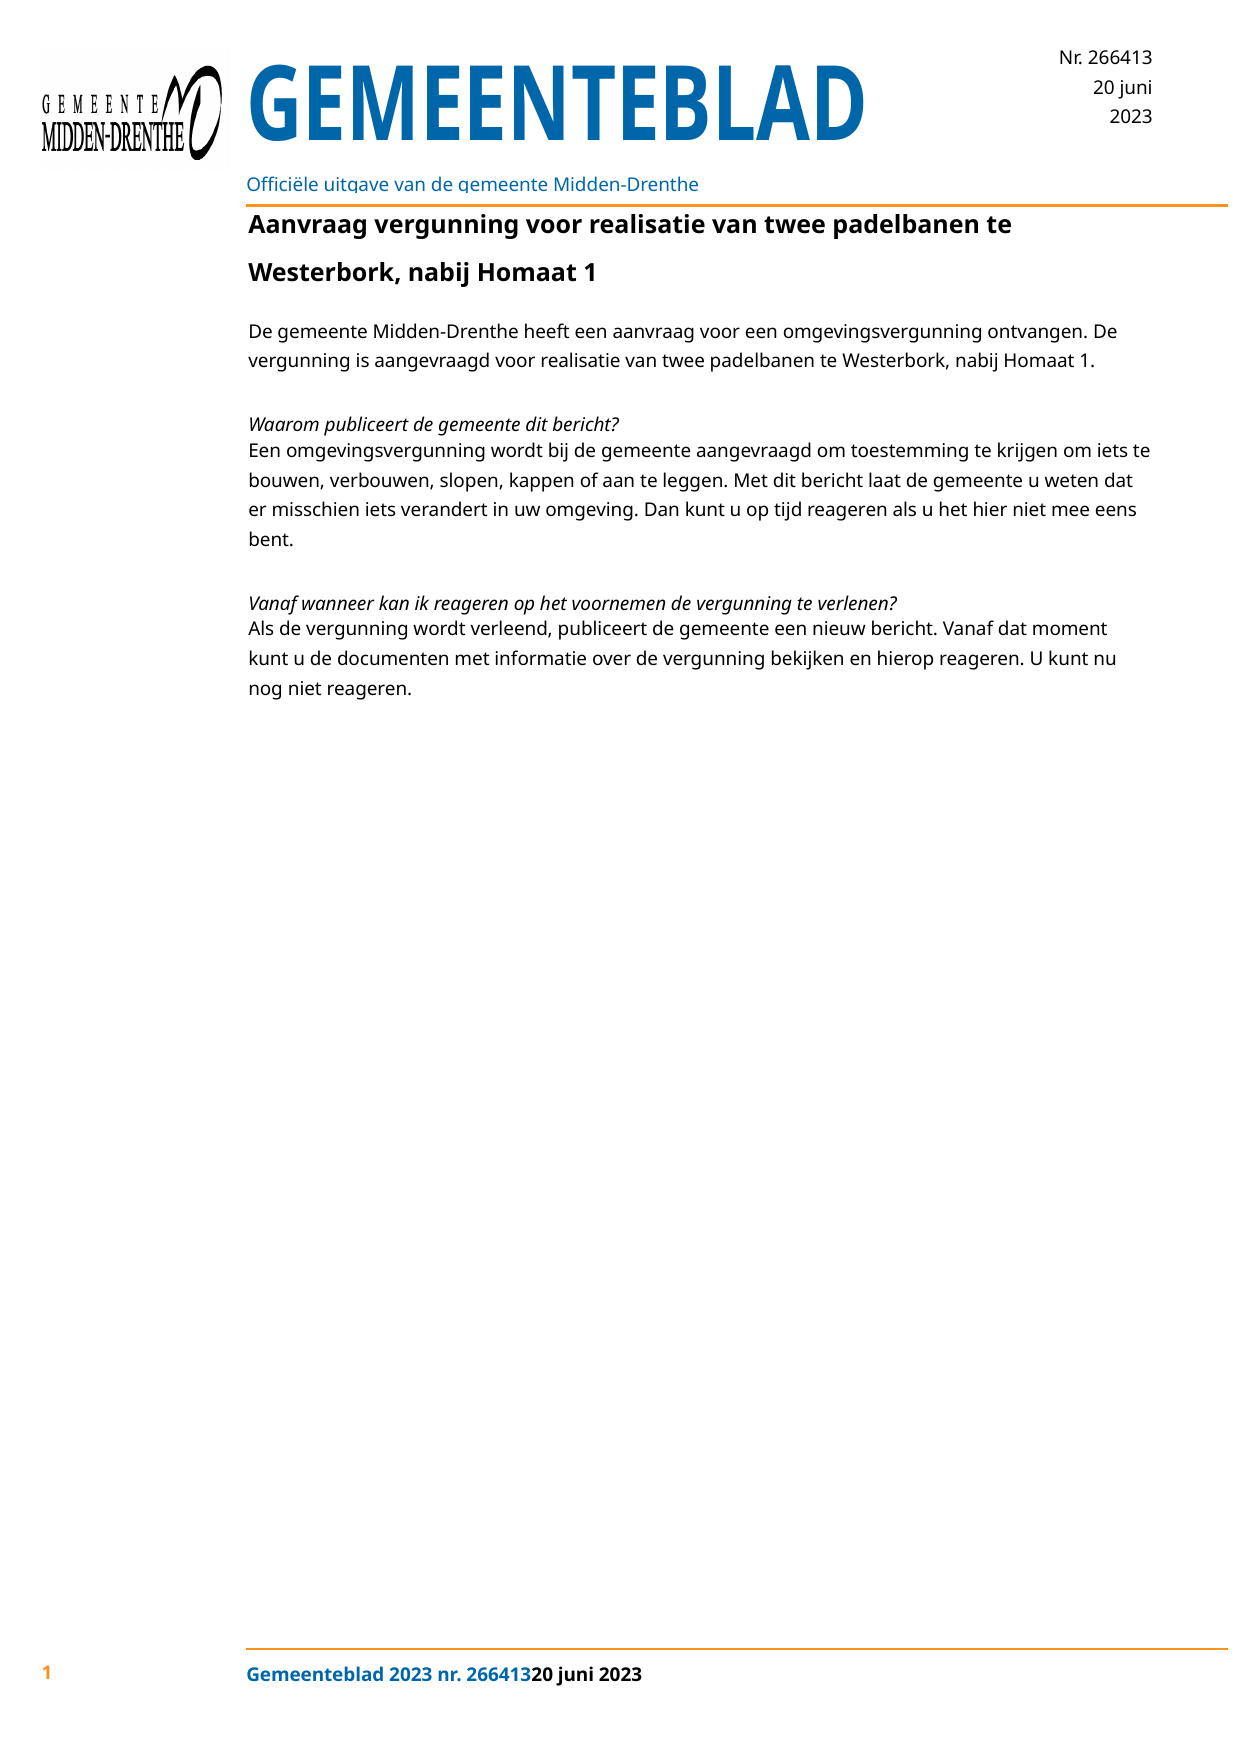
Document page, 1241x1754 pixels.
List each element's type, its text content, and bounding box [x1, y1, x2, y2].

picture [41, 47, 231, 172]
text Vanaf wanneer kan ik reageren op het voornemen de vergunning te verlenen? [248, 590, 1152, 616]
text Een omgevingsvergunning wordt bij de gemeente aangevraagd om toestemming te krijgen om iets te bouwen, verbouwen, slopen, kappen of aan te leggen. Met dit bericht laat de gemeente u weten dat er misschien iets verandert in uw omgeving. Dan kunt u op tijd reageren als u het hier niet mee eens bent. [248, 437, 1152, 552]
text Aanvraag vergunning voor realisatie van twee padelbanen te Westerbork, nabij Homaat 1 [248, 207, 1152, 288]
text Als de vergunning wordt verleend, publiceert de gemeente een nieuw bericht. Vanaf dat moment kunt u de documenten met informatie over de vergunning bekijken en hierop reageren. U kunt nu nog niet reageren. [248, 616, 1152, 701]
text De gemeente Midden-Drenthe heeft een aanvraag voor een omgevingsvergunning ontvangen. De vergunning is aangevraagd voor realisatie van twee padelbanen te Westerbork, nabij Homaat 1. [248, 318, 1152, 373]
text Waarom publiceert de gemeente dit bericht? [248, 411, 1152, 437]
